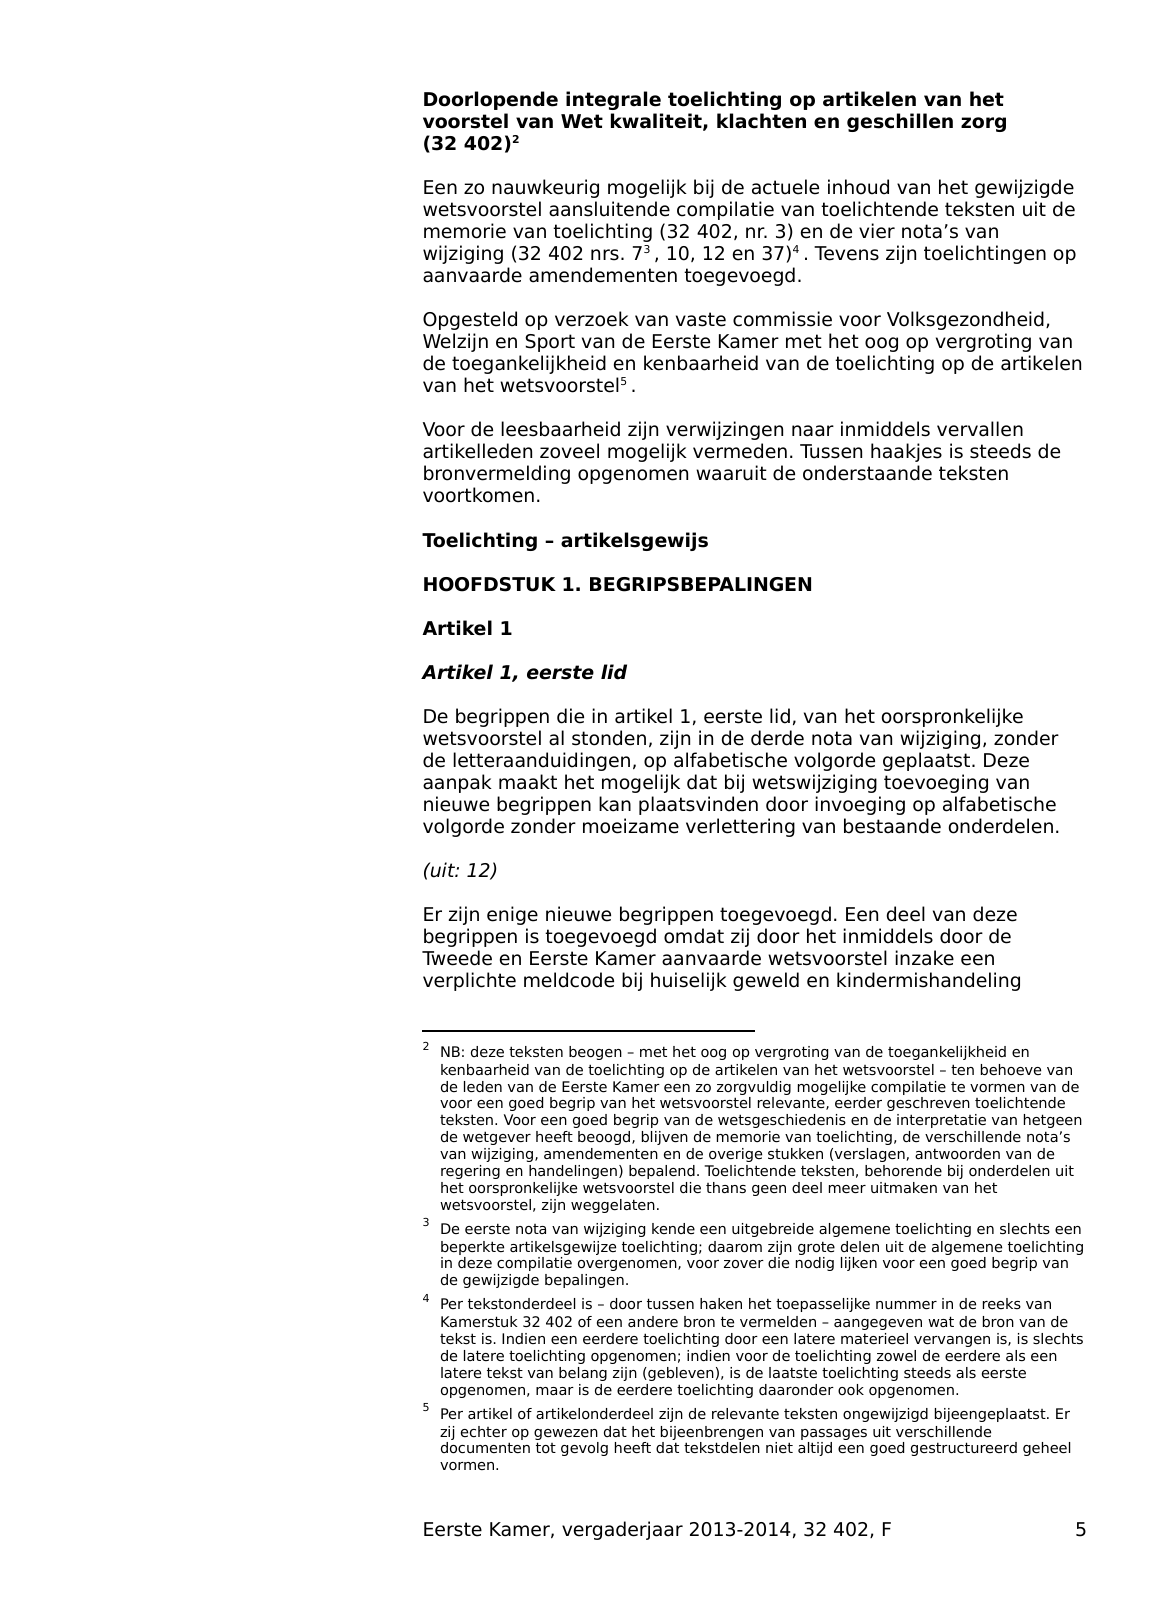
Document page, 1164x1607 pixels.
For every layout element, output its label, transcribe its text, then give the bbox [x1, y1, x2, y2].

text Voor de leesbaarheid zijn verwijzingen naar inmiddels vervallen artikelleden zoveel mogelijk vermeden. Tussen haakjes is steeds de bronvermelding opgenomen waaruit de onderstaande teksten voortkomen. [422, 419, 1087, 507]
text Per tekstonderdeel is – door tussen haken het toepasselijke nummer in de reeks van Kamerstuk 32 402 of een andere bron te vermelden – aangegeven wat de bron van de tekst is. Indien een eerdere toelichting door een latere materieel vervangen is, is slechts de latere toelichting opgenomen; indien voor de toelichting zowel de eerdere als een latere tekst van belang zijn (gebleven), is de laatste toelichting steeds als eerste opgenomen, maar is de eerdere toelichting daaronder ook opgenomen. [422, 1292, 1087, 1399]
text Opgesteld op verzoek van vaste commissie voor Volksgezondheid, Welzijn en Sport van de Eerste Kamer met het oog op vergroting van de toegankelijkheid en kenbaarheid van de toelichting op de artikelen van het wetsvoorstel. [422, 309, 1087, 397]
subtitle (uit: 12) [422, 860, 1087, 882]
subtitle Artikel 1, eerste lid [422, 662, 1087, 684]
subtitle Artikel 1 [422, 618, 1087, 640]
subtitle Doorlopende integrale toelichting op artikelen van het voorstel van Wet kwaliteit, klachten en geschillen zorg (32 402) [422, 89, 1087, 155]
text Er zijn enige nieuwe begrippen toegevoegd. Een deel van deze begrippen is toegevoegd omdat zij door het inmiddels door de Tweede en Eerste Kamer aanvaarde wetsvoorstel inzake een verplichte meldcode bij huiselijk geweld en kindermishandeling [422, 904, 1087, 992]
text NB: deze teksten beogen – met het oog op vergroting van de toegankelijkheid en kenbaarheid van de toelichting op de artikelen van het wetsvoorstel – ten behoeve van de leden van de Eerste Kamer een zo zorgvuldig mogelijke compilatie te vormen van de voor een goed begrip van het wetsvoorstel relevante, eerder geschreven toelichtende teksten. Voor een goed begrip van de wetsgeschiedenis en de interpretatie van hetgeen de wetgever heeft beoogd, blijven de memorie van toelichting, de verschillende nota’s van wijziging, amendementen en de overige stukken (verslagen, antwoorden van de regering en handelingen) bepalend. Toelichtende teksten, behorende bij onderdelen uit het oorspronkelijke wetsvoorstel die thans geen deel meer uitmaken van het wetsvoorstel, zijn weggelaten. [422, 1040, 1087, 1214]
subtitle Toelichting – artikelsgewijs [422, 529, 1087, 551]
text De begrippen die in artikel 1, eerste lid, van het oorspronkelijke wetsvoorstel al stonden, zijn in de derde nota van wijziging, zonder de letteraanduidingen, op alfabetische volgorde geplaatst. Deze aanpak maakt het mogelijk dat bij wetswijziging toevoeging van nieuwe begrippen kan plaatsvinden door invoeging op alfabetische volgorde zonder moeizame verlettering van bestaande onderdelen. [422, 706, 1087, 838]
subtitle HOOFDSTUK 1. BEGRIPSBEPALINGEN [422, 574, 1087, 596]
text Een zo nauwkeurig mogelijk bij de actuele inhoud van het gewijzigde wetsvoorstel aansluitende compilatie van toelichtende teksten uit de memorie van toelichting (32 402, nr. 3) en de vier nota’s van wijziging (32 402 nrs. 7, 10, 12 en 37). Tevens zijn toelichtingen op aanvaarde amendementen toegevoegd. [422, 177, 1087, 287]
text Per artikel of artikelonderdeel zijn de relevante teksten ongewijzigd bijeengeplaatst. Er zij echter op gewezen dat het bijeenbrengen van passages uit verschillende documenten tot gevolg heeft dat tekstdelen niet altijd een goed gestructureerd geheel vormen. [422, 1402, 1087, 1474]
text De eerste nota van wijziging kende een uitgebreide algemene toelichting en slechts een beperkte artikelsgewijze toelichting; daarom zijn grote delen uit de algemene toelichting in deze compilatie overgenomen, voor zover die nodig lijken voor een goed begrip van de gewijzigde bepalingen. [422, 1217, 1087, 1289]
